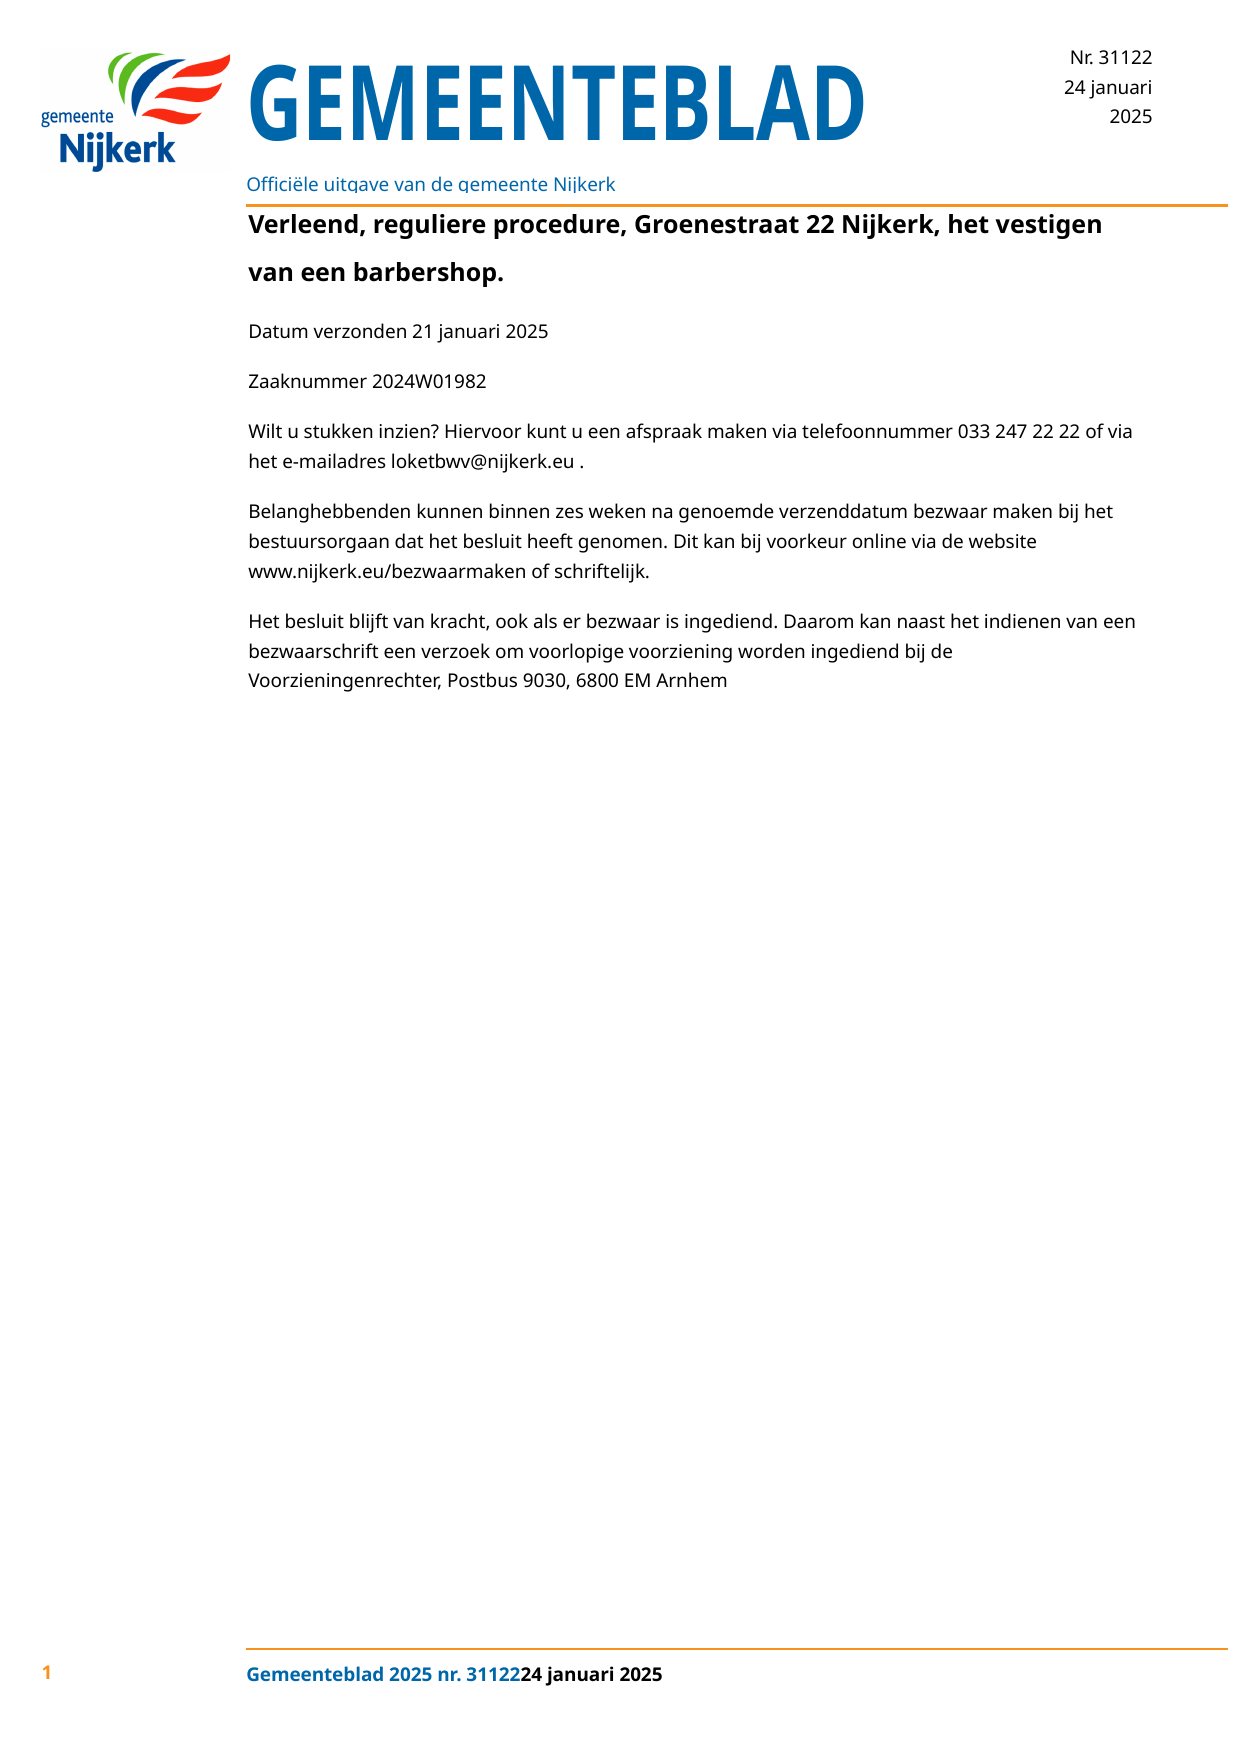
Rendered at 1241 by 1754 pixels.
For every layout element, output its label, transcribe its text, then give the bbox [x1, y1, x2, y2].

text Het besluit blijft van kracht, ook als er bezwaar is ingediend. Daarom kan naast het indienen van een bezwaarschrift een verzoek om voorlopige voorziening worden ingediend bij de Voorzieningenrechter, Postbus 9030, 6800 EM Arnhem [248, 608, 1152, 693]
picture [41, 47, 231, 172]
text Wilt u stukken inzien? Hiervoor kunt u een afspraak maken via telefoonnummer 033 247 22 22 of via het e-mailadres loketbwv@nijkerk.eu . [248, 419, 1152, 474]
text Datum verzonden 21 januari 2025 [248, 318, 1152, 344]
text Zaaknummer 2024W01982 [248, 368, 1152, 394]
text Verleend, reguliere procedure, Groenestraat 22 Nijkerk, het vestigen van een barbershop. [248, 207, 1152, 288]
text Belanghebbenden kunnen binnen zes weken na genoemde verzenddatum bezwaar maken bij het bestuursorgaan dat het besluit heeft genomen. Dit kan bij voorkeur online via de website www.nijkerk.eu/bezwaarmaken of schriftelijk. [248, 499, 1152, 584]
